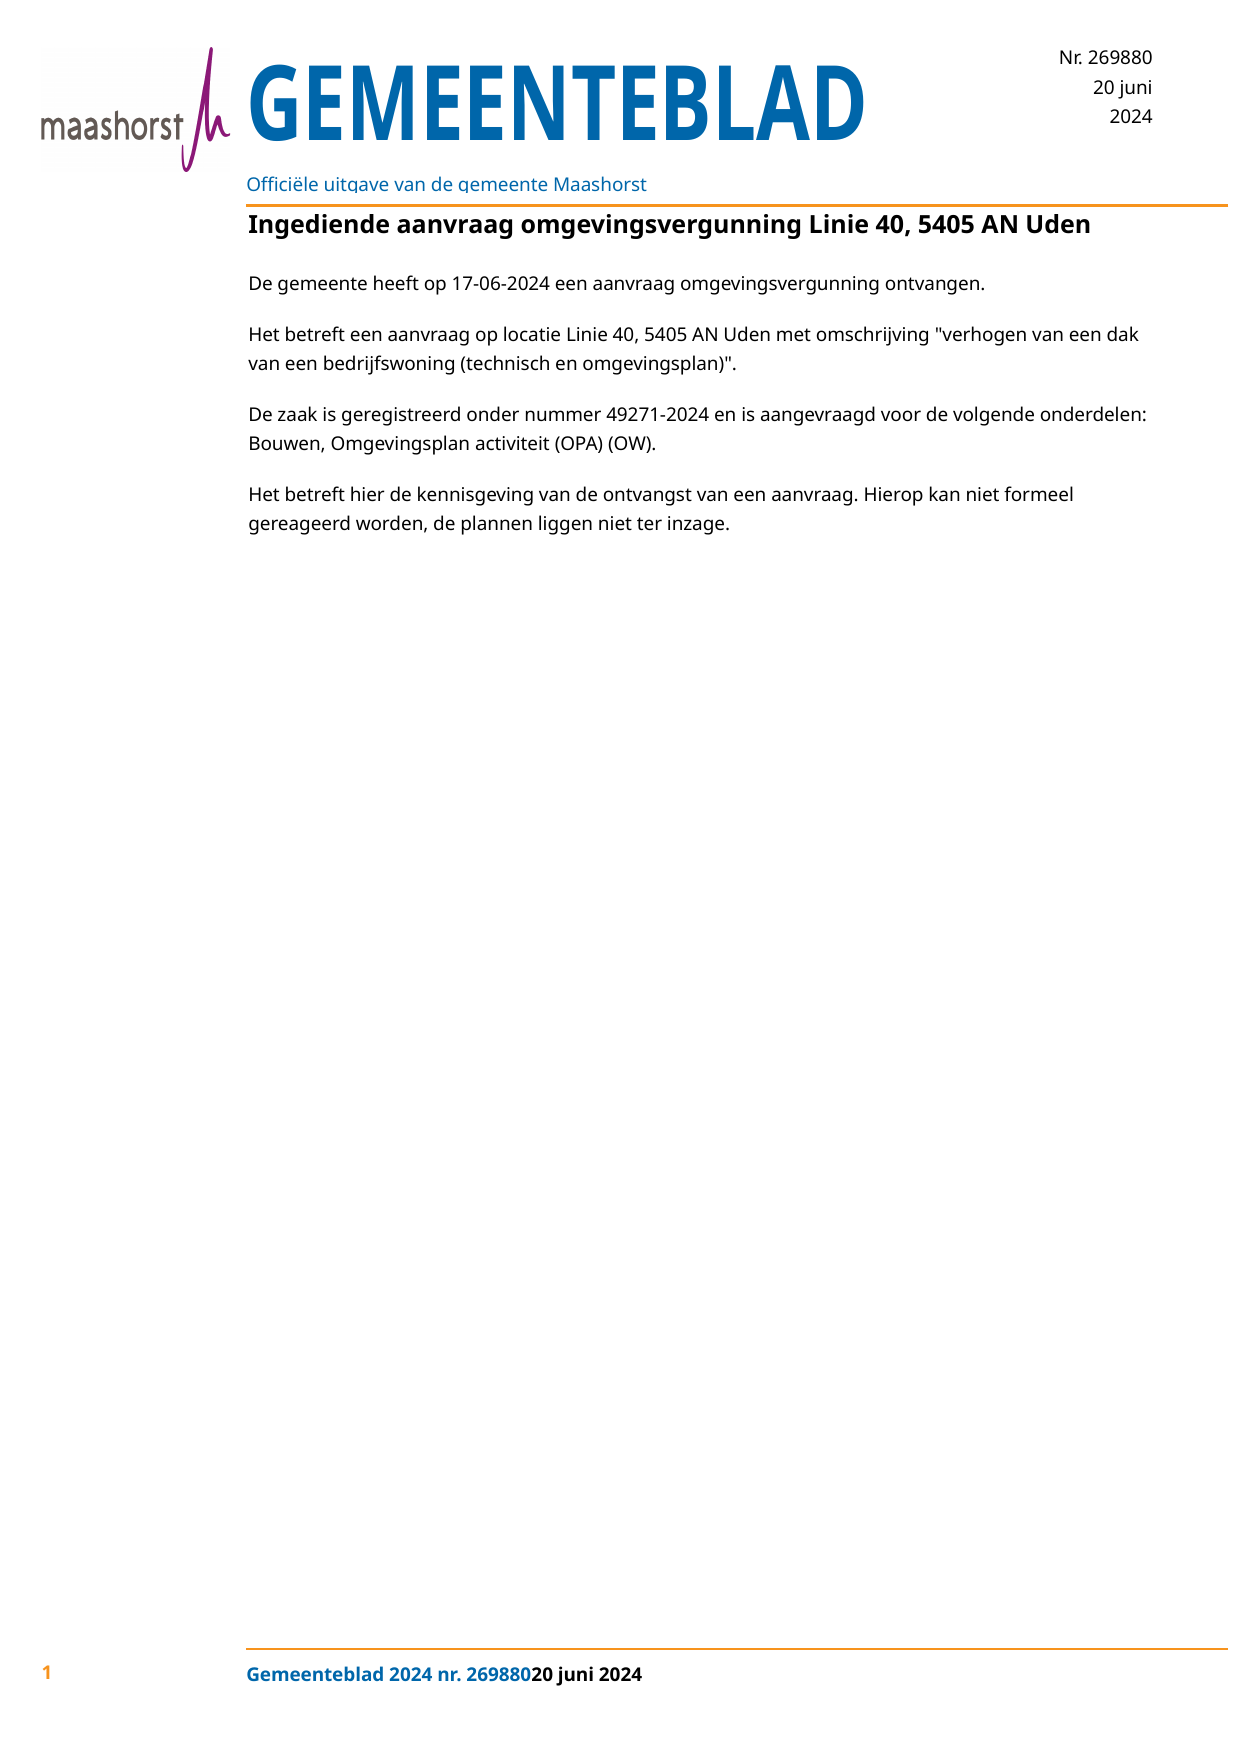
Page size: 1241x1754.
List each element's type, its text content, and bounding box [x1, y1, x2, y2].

text De zaak is geregistreerd onder nummer 49271-2024 en is aangevraagd voor de volgende onderdelen: Bouwen, Omgevingsplan activiteit (OPA) (OW). [248, 401, 1152, 456]
text Ingediende aanvraag omgevingsvergunning Linie 40, 5405 AN Uden [248, 207, 1152, 241]
text Het betreft een aanvraag op locatie Linie 40, 5405 AN Uden met omschrijving "verhogen van een dak van een bedrijfswoning (technisch en omgevingsplan)". [248, 321, 1152, 376]
text Het betreft hier de kennisgeving van de ontvangst van een aanvraag. Hierop kan niet formeel gereageerd worden, de plannen liggen niet ter inzage. [248, 481, 1152, 536]
text De gemeente heeft op 17-06-2024 een aanvraag omgevingsvergunning ontvangen. [248, 270, 1152, 296]
picture [41, 47, 231, 172]
